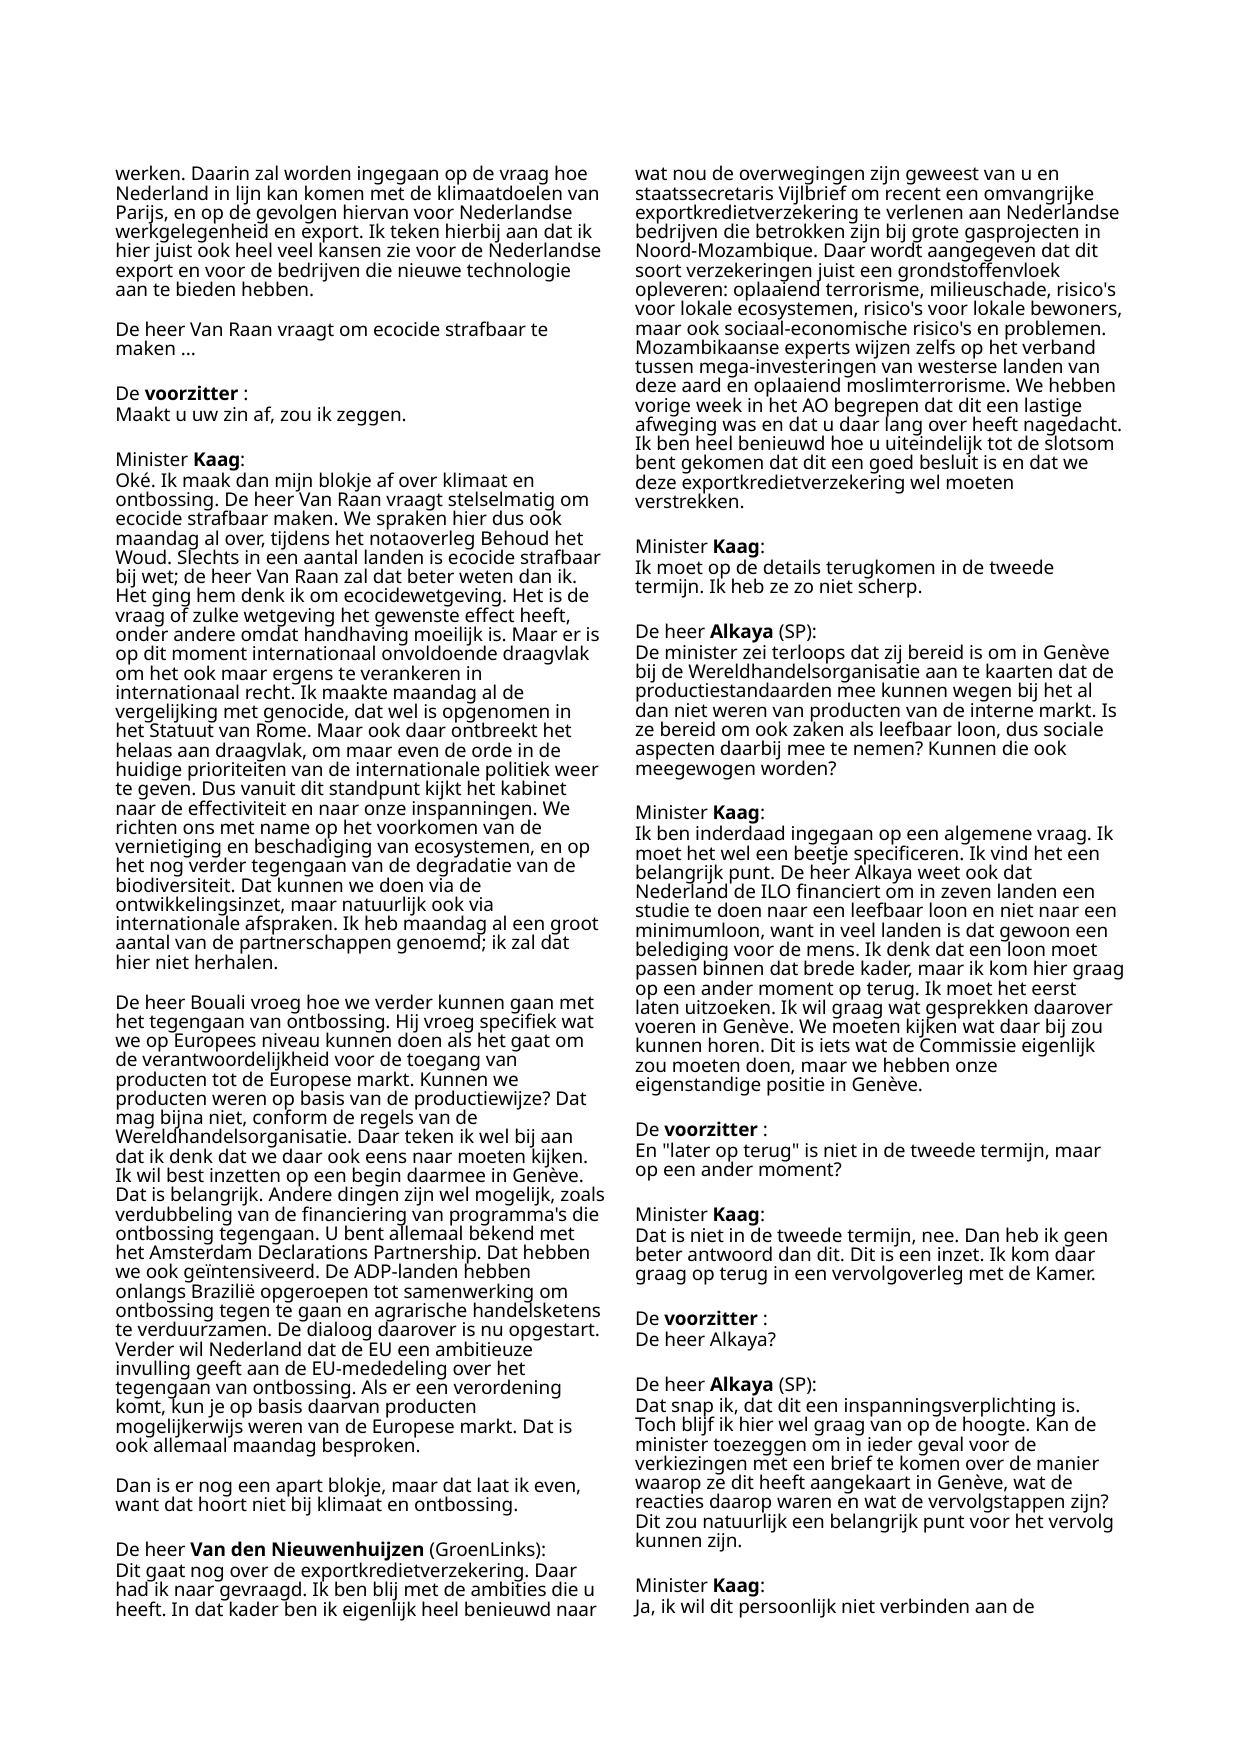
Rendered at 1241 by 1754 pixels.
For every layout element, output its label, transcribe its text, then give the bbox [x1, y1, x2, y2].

text De heer Alkaya (SP): [635, 1371, 1125, 1397]
text De voorzitter : [115, 380, 605, 406]
text Minister Kaag: [635, 1572, 1125, 1598]
text De voorzitter : [635, 1116, 1125, 1142]
text Ik ben inderdaad ingegaan op een algemene vraag. Ik moet het wel een beetje specificeren. Ik vind het een belangrijk punt. De heer Alkaya weet ook dat Nederland de ILO financiert om in zeven landen een studie te doen naar een leefbaar loon en niet naar een minimumloon, want in veel landen is dat gewoon een belediging voor de mens. Ik denk dat een loon moet passen binnen dat brede kader, maar ik kom hier graag op een ander moment op terug. Ik moet het eerst laten uitzoeken. Ik wil graag wat gesprekken daarover voeren in Genève. We moeten kijken wat daar bij zou kunnen horen. Dit is iets wat de Commissie eigenlijk zou moeten doen, maar we hebben onze eigenstandige positie in Genève. [635, 825, 1125, 1095]
text Minister Kaag: [635, 1201, 1125, 1227]
text De heer Alkaya? [635, 1331, 1125, 1350]
text Ik moet op de details terugkomen in de tweede termijn. Ik heb ze zo niet scherp. [635, 559, 1125, 597]
text En "later op terug" is niet in de tweede termijn, maar op een ander moment? [635, 1142, 1125, 1180]
text De heer Van den Nieuwenhuijzen (GroenLinks): [115, 1536, 605, 1562]
text Maakt u uw zin af, zou ik zeggen. [115, 406, 605, 425]
text Dat is niet in de tweede termijn, nee. Dan heb ik geen beter antwoord dan dit. Dit is een inzet. Ik kom daar graag op terug in een vervolgoverleg met de Kamer. [635, 1227, 1125, 1284]
text Dit gaat nog over de exportkredietverzekering. Daar had ik naar gevraagd. Ik ben blij met de ambities die u heeft. In dat kader ben ik eigenlijk heel benieuwd naar [115, 1562, 605, 1620]
text De heer Bouali vroeg hoe we verder kunnen gaan met het tegengaan van ontbossing. Hij vroeg specifiek wat we op Europees niveau kunnen doen als het gaat om de verantwoordelijkheid voor de toegang van producten tot de Europese markt. Kunnen we producten weren op basis van de productiewijze? Dat mag bijna niet, conform de regels van de Wereldhandelsorganisatie. Daar teken ik wel bij aan dat ik denk dat we daar ook eens naar moeten kijken. Ik wil best inzetten op een begin daarmee in Genève. Dat is belangrijk. Andere dingen zijn wel mogelijk, zoals verdubbeling van de financiering van programma's die ontbossing tegengaan. U bent allemaal bekend met het Amsterdam Declarations Partnership. Dat hebben we ook geïntensiveerd. De ADP-landen hebben onlangs Brazilië opgeroepen tot samenwerking om ontbossing tegen te gaan en agrarische handelsketens te verduurzamen. De dialoog daarover is nu opgestart. Verder wil Nederland dat de EU een ambitieuze invulling geeft aan de EU-mededeling over het tegengaan van ontbossing. Als er een verordening komt, kun je op basis daarvan producten mogelijkerwijs weren van de Europese markt. Dat is ook allemaal maandag besproken. [115, 994, 605, 1456]
text werken. Daarin zal worden ingegaan op de vraag hoe Nederland in lijn kan komen met de klimaatdoelen van Parijs, en op de gevolgen hiervan voor Nederlandse werkgelegenheid en export. Ik teken hierbij aan dat ik hier juist ook heel veel kansen zie voor de Nederlandse export en voor de bedrijven die nieuwe technologie aan te bieden hebben. [115, 165, 605, 300]
text Ja, ik wil dit persoonlijk niet verbinden aan de [635, 1598, 1125, 1617]
text De heer Alkaya (SP): [635, 618, 1125, 644]
text Minister Kaag: [635, 799, 1125, 825]
text De heer Van Raan vraagt om ecocide strafbaar te maken ... [115, 321, 605, 359]
text Minister Kaag: [635, 533, 1125, 559]
text De minister zei terloops dat zij bereid is om in Genève bij de Wereldhandelsorganisatie aan te kaarten dat de productiestandaarden mee kunnen wegen bij het al dan niet weren van producten van de interne markt. Is ze bereid om ook zaken als leefbaar loon, dus sociale aspecten daarbij mee te nemen? Kunnen die ook meegewogen worden? [635, 644, 1125, 779]
text Dan is er nog een apart blokje, maar dat laat ik even, want dat hoort niet bij klimaat en ontbossing. [115, 1477, 605, 1515]
text Oké. Ik maak dan mijn blokje af over klimaat en ontbossing. De heer Van Raan vraagt stelselmatig om ecocide strafbaar maken. We spraken hier dus ook maandag al over, tijdens het notaoverleg Behoud het Woud. Slechts in een aantal landen is ecocide strafbaar bij wet; de heer Van Raan zal dat beter weten dan ik. Het ging hem denk ik om ecocidewetgeving. Het is de vraag of zulke wetgeving het gewenste effect heeft, onder andere omdat handhaving moeilijk is. Maar er is op dit moment internationaal onvoldoende draagvlak om het ook maar ergens te verankeren in internationaal recht. Ik maakte maandag al de vergelijking met genocide, dat wel is opgenomen in het Statuut van Rome. Maar ook daar ontbreekt het helaas aan draagvlak, om maar even de orde in de huidige prioriteiten van de internationale politiek weer te geven. Dus vanuit dit standpunt kijkt het kabinet naar de effectiviteit en naar onze inspanningen. We richten ons met name op het voorkomen van de vernietiging en beschadiging van ecosystemen, en op het nog verder tegengaan van de degradatie van de biodiversiteit. Dat kunnen we doen via de ontwikkelingsinzet, maar natuurlijk ook via internationale afspraken. Ik heb maandag al een groot aantal van de partnerschappen genoemd; ik zal dat hier niet herhalen. [115, 472, 605, 973]
text Minister Kaag: [115, 446, 605, 472]
text wat nou de overwegingen zijn geweest van u en staatssecretaris Vijlbrief om recent een omvangrijke exportkredietverzekering te verlenen aan Nederlandse bedrijven die betrokken zijn bij grote gasprojecten in Noord-Mozambique. Daar wordt aangegeven dat dit soort verzekeringen juist een grondstoffenvloek opleveren: oplaaiend terrorisme, milieuschade, risico's voor lokale ecosystemen, risico's voor lokale bewoners, maar ook sociaal-economische risico's en problemen. Mozambikaanse experts wijzen zelfs op het verband tussen mega-investeringen van westerse landen van deze aard en oplaaiend moslimterrorisme. We hebben vorige week in het AO begrepen dat dit een lastige afweging was en dat u daar lang over heeft nagedacht. Ik ben heel benieuwd hoe u uiteindelijk tot de slotsom bent gekomen dat dit een goed besluit is en dat we deze exportkredietverzekering wel moeten verstrekken. [635, 165, 1125, 512]
text Dat snap ik, dat dit een inspanningsverplichting is. Toch blijf ik hier wel graag van op de hoogte. Kan de minister toezeggen om in ieder geval voor de verkiezingen met een brief te komen over de manier waarop ze dit heeft aangekaart in Genève, wat de reacties daarop waren en wat de vervolgstappen zijn? Dit zou natuurlijk een belangrijk punt voor het vervolg kunnen zijn. [635, 1397, 1125, 1551]
text De voorzitter : [635, 1305, 1125, 1331]
